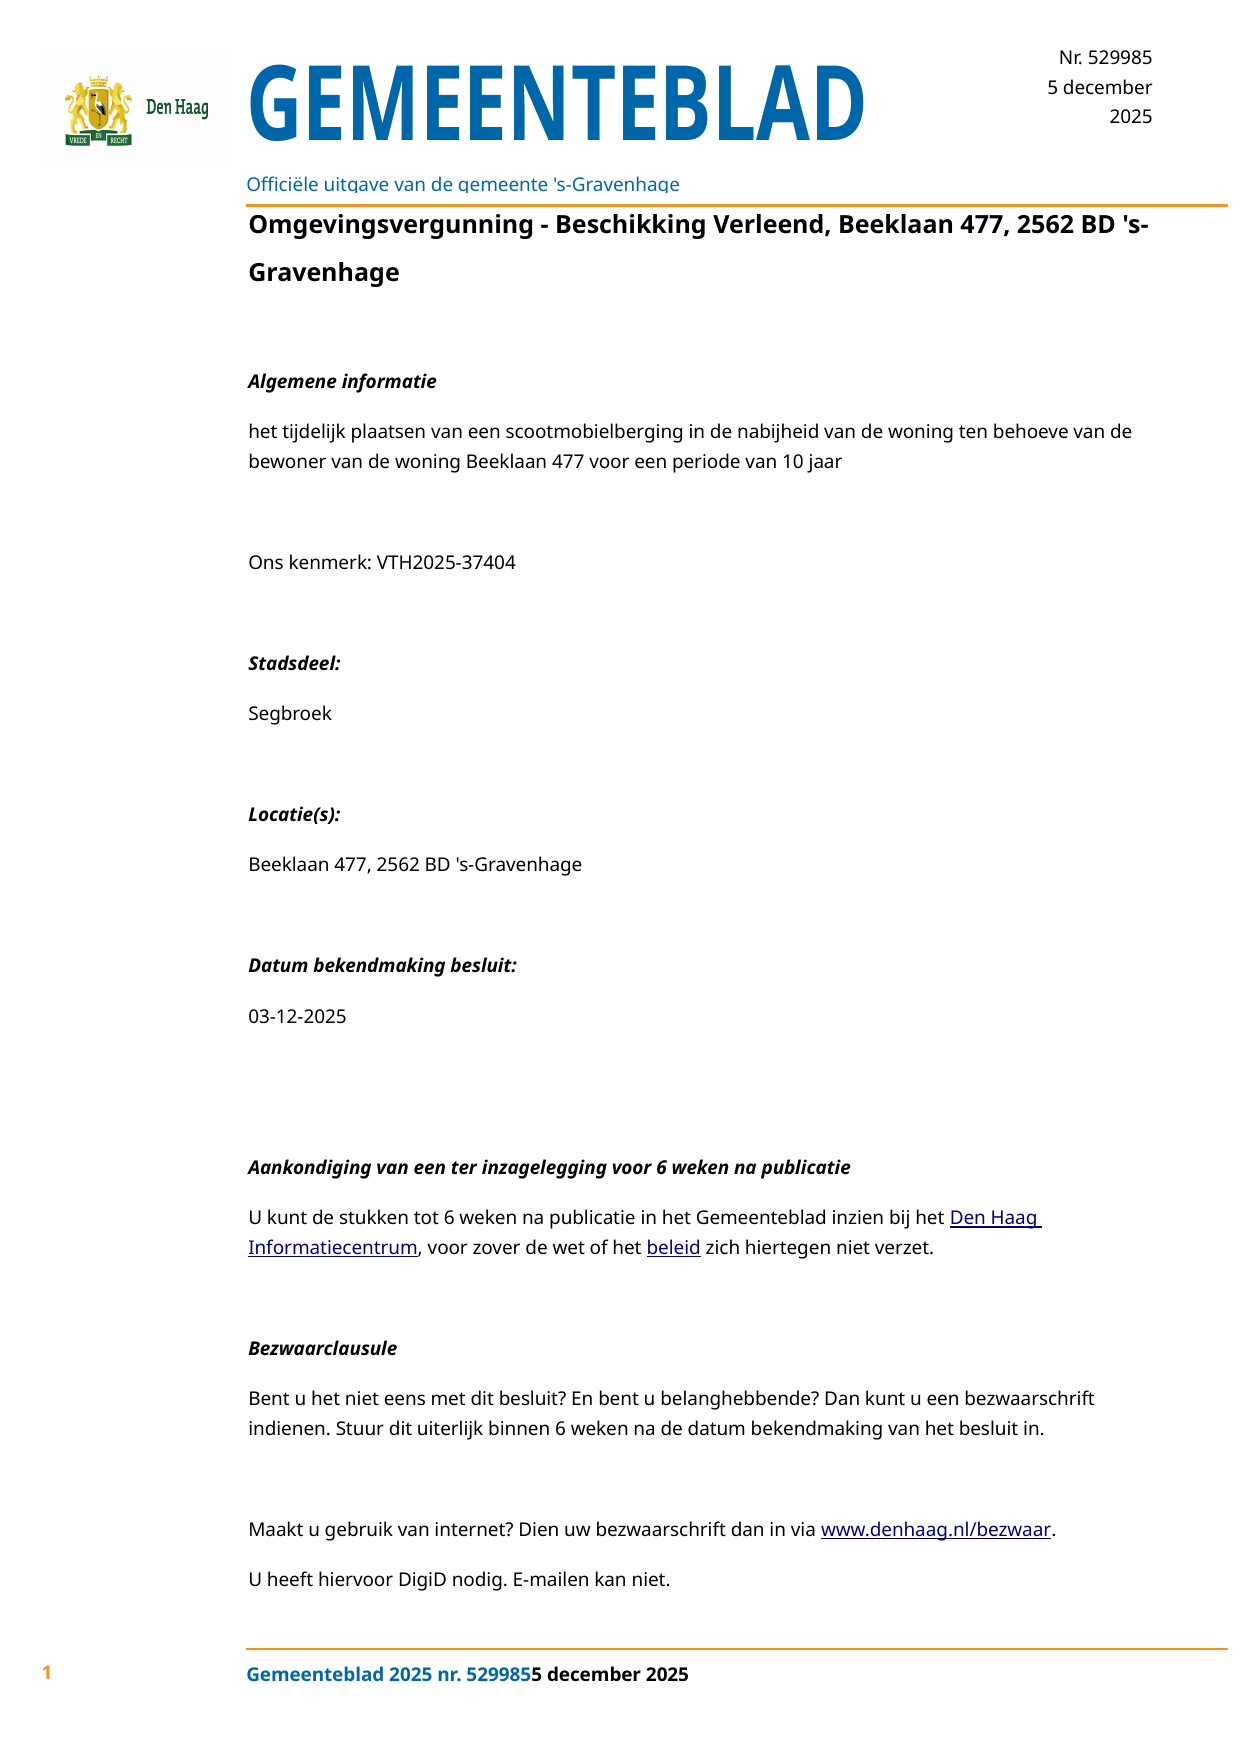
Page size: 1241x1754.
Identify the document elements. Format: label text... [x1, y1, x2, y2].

text Ons kenmerk: VTH2025-37404 [248, 549, 1152, 575]
text Algemene informatie [248, 368, 1152, 394]
text U kunt de stukken tot 6 weken na publicatie in het Gemeenteblad inzien bij het Den Haag Informatiecentrum, voor zover de wet of het beleid zich hiertegen niet verzet. [248, 1204, 1152, 1260]
text Omgevingsvergunning - Beschikking Verleend, Beeklaan 477, 2562 BD 's-Gravenhage [248, 207, 1152, 288]
text Segbroek [248, 700, 1152, 726]
picture [41, 47, 231, 172]
text het tijdelijk plaatsen van een scootmobielberging in de nabijheid van de woning ten behoeve van de bewoner van de woning Beeklaan 477 voor een periode van 10 jaar [248, 419, 1152, 474]
text Aankondiging van een ter inzagelegging voor 6 weken na publicatie [248, 1154, 1152, 1180]
text U heeft hiervoor DigiD nodig. E-mailen kan niet. [248, 1566, 1152, 1592]
text 03-12-2025 [248, 1003, 1152, 1029]
text Stadsdeel: [248, 650, 1152, 676]
text Beeklaan 477, 2562 BD 's-Gravenhage [248, 852, 1152, 877]
text Maakt u gebruik van internet? Dien uw bezwaarschrift dan in via www.denhaag.nl/bezwaar. [248, 1516, 1152, 1542]
text Bent u het niet eens met dit besluit? En bent u belanghebbende? Dan kunt u een bezwaarschrift indienen. Stuur dit uiterlijk binnen 6 weken na de datum bekendmaking van het besluit in. [248, 1385, 1152, 1441]
text Bezwaarclausule [248, 1335, 1152, 1361]
text Locatie(s): [248, 801, 1152, 827]
text Datum bekendmaking besluit: [248, 952, 1152, 978]
